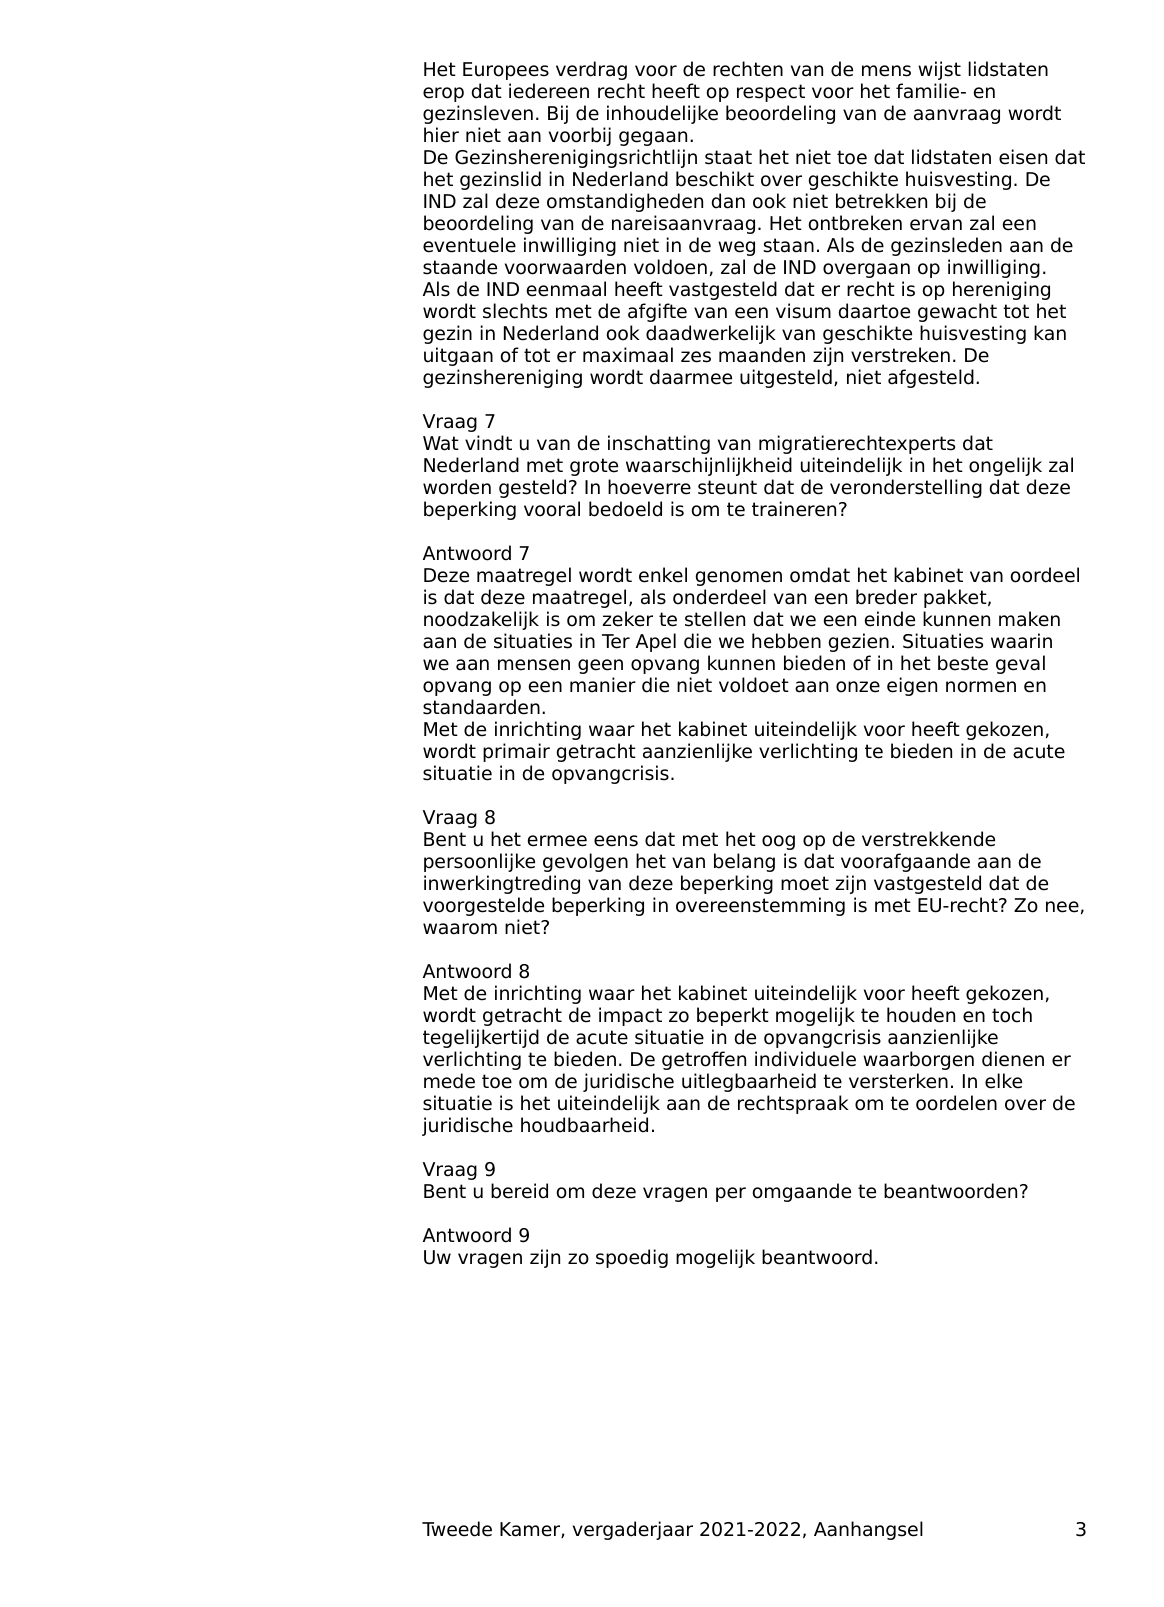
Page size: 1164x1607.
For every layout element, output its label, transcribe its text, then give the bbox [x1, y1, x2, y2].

text Het Europees verdrag voor de rechten van de mens wijst lidstaten erop dat iedereen recht heeft op respect voor het familie- en gezinsleven. Bij de inhoudelijke beoordeling van de aanvraag wordt hier niet aan voorbij gegaan. [422, 59, 1087, 147]
text Vraag 7 [422, 411, 1087, 433]
text De Gezinsherenigingsrichtlijn staat het niet toe dat lidstaten eisen dat het gezinslid in Nederland beschikt over geschikte huisvesting. De IND zal deze omstandigheden dan ook niet betrekken bij de beoordeling van de nareisaanvraag. Het ontbreken ervan zal een eventuele inwilliging niet in de weg staan. Als de gezinsleden aan de staande voorwaarden voldoen, zal de IND overgaan op inwilliging. [422, 147, 1087, 279]
text Als de IND eenmaal heeft vastgesteld dat er recht is op hereniging wordt slechts met de afgifte van een visum daartoe gewacht tot het gezin in Nederland ook daadwerkelijk van geschikte huisvesting kan uitgaan of tot er maximaal zes maanden zijn verstreken. De gezinshereniging wordt daarmee uitgesteld, niet afgesteld. [422, 279, 1087, 389]
text Antwoord 8 [422, 961, 1087, 983]
text Antwoord 9 [422, 1225, 1087, 1247]
text Deze maatregel wordt enkel genomen omdat het kabinet van oordeel is dat deze maatregel, als onderdeel van een breder pakket, noodzakelijk is om zeker te stellen dat we een einde kunnen maken aan de situaties in Ter Apel die we hebben gezien. Situaties waarin we aan mensen geen opvang kunnen bieden of in het beste geval opvang op een manier die niet voldoet aan onze eigen normen en standaarden. [422, 565, 1087, 719]
text Bent u bereid om deze vragen per omgaande te beantwoorden? [422, 1181, 1087, 1203]
text Vraag 8 [422, 807, 1087, 829]
text Uw vragen zijn zo spoedig mogelijk beantwoord. [422, 1247, 1087, 1269]
text Vraag 9 [422, 1159, 1087, 1181]
text Met de inrichting waar het kabinet uiteindelijk voor heeft gekozen, wordt getracht de impact zo beperkt mogelijk te houden en toch tegelijkertijd de acute situatie in de opvangcrisis aanzienlijke verlichting te bieden. De getroffen individuele waarborgen dienen er mede toe om de juridische uitlegbaarheid te versterken. In elke situatie is het uiteindelijk aan de rechtspraak om te oordelen over de juridische houdbaarheid. [422, 983, 1087, 1137]
text Antwoord 7 [422, 543, 1087, 565]
text Bent u het ermee eens dat met het oog op de verstrekkende persoonlijke gevolgen het van belang is dat voorafgaande aan de inwerkingtreding van deze beperking moet zijn vastgesteld dat de voorgestelde beperking in overeenstemming is met EU-recht? Zo nee, waarom niet? [422, 829, 1087, 939]
text Wat vindt u van de inschatting van migratierechtexperts dat Nederland met grote waarschijnlijkheid uiteindelijk in het ongelijk zal worden gesteld? In hoeverre steunt dat de veronderstelling dat deze beperking vooral bedoeld is om te traineren? [422, 433, 1087, 521]
text Met de inrichting waar het kabinet uiteindelijk voor heeft gekozen, wordt primair getracht aanzienlijke verlichting te bieden in de acute situatie in de opvangcrisis. [422, 719, 1087, 785]
